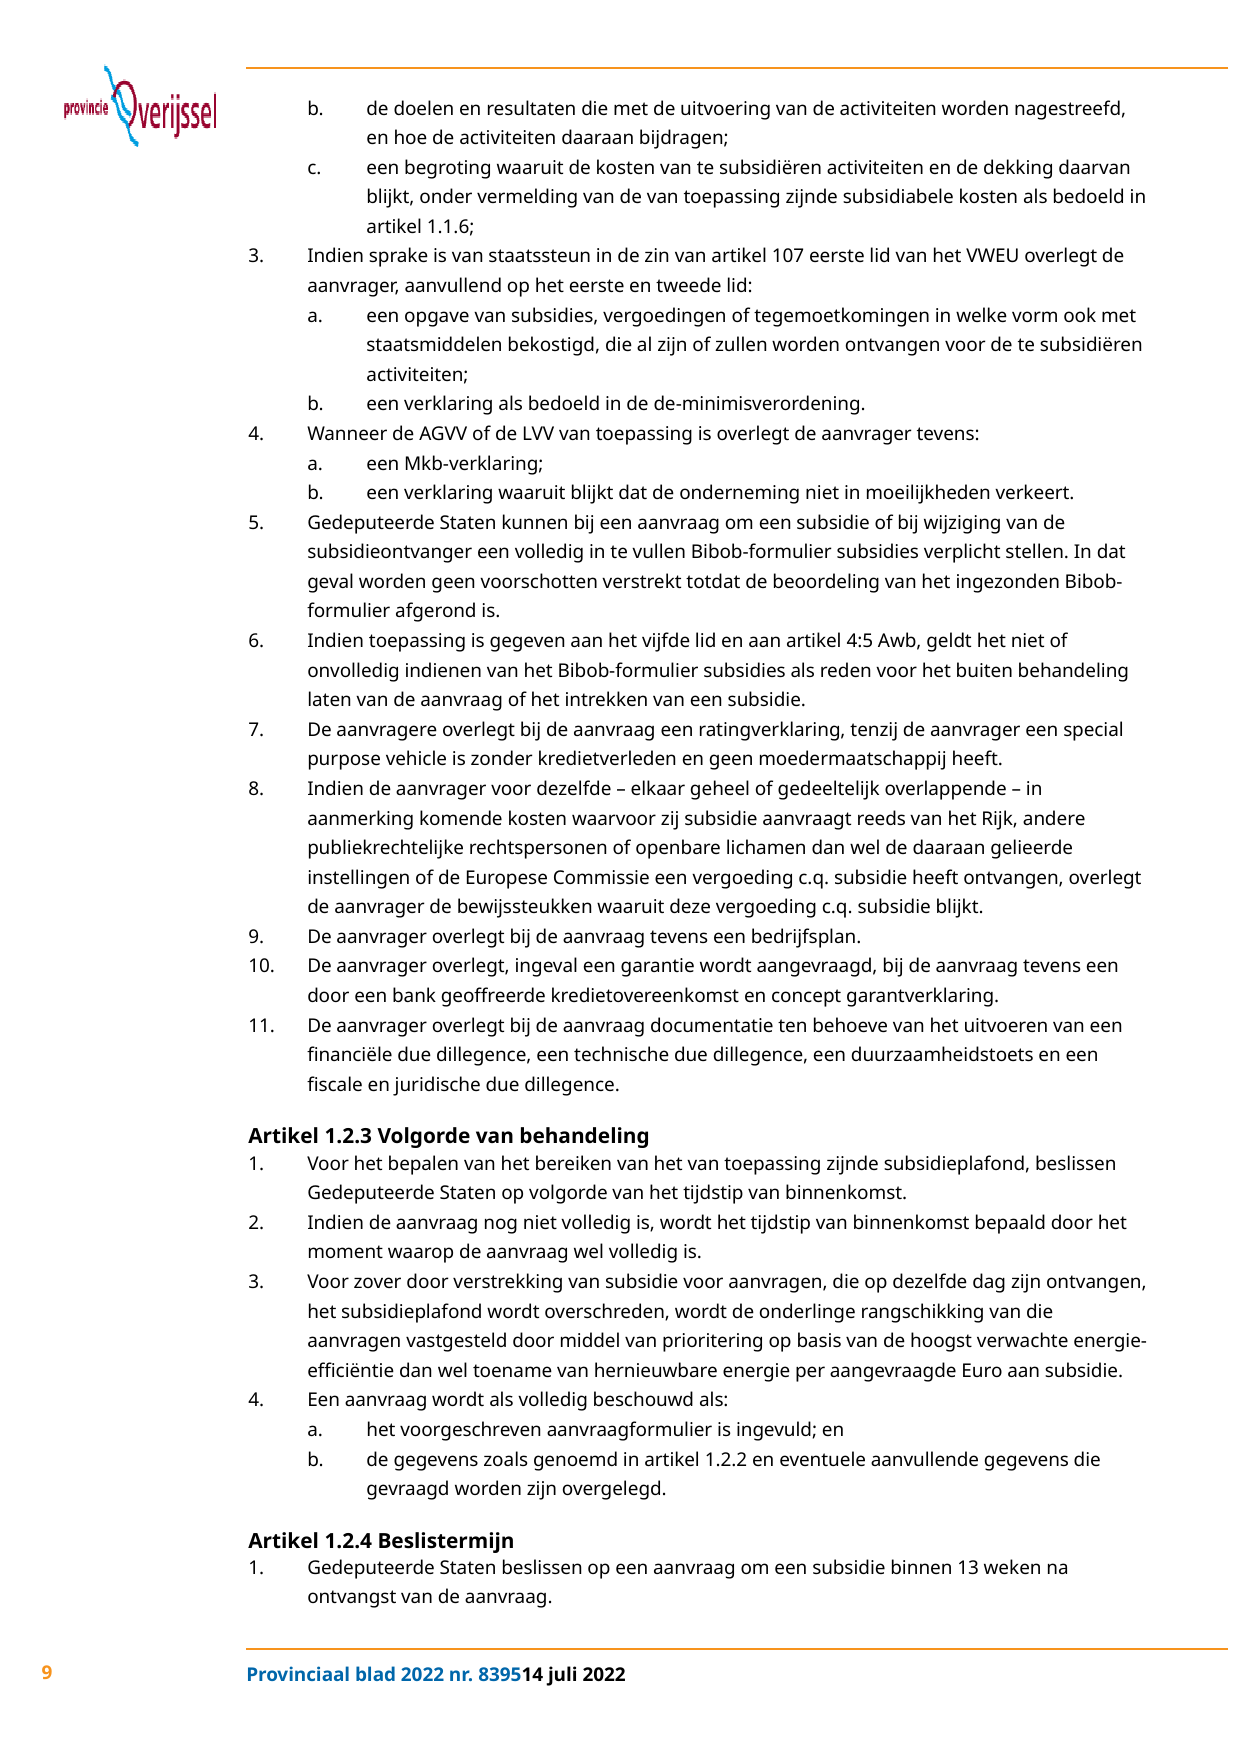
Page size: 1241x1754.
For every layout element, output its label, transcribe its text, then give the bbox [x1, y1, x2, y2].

list een verklaring waaruit blijkt dat de onderneming niet in moeilijkheden verkeert. [307, 479, 1152, 505]
list Indien toepassing is gegeven aan het vijfde lid en aan artikel 4:5 Awb, geldt het niet of onvolledig indienen van het Bibob-formulier subsidies als reden voor het buiten behandeling laten van de aanvraag of het intrekken van een subsidie. [248, 627, 1152, 712]
list Gedeputeerde Staten beslissen op een aanvraag om een subsidie binnen 13 weken na ontvangst van de aanvraag. [248, 1554, 1152, 1609]
text Artikel 1.2.4 Beslistermijn [248, 1526, 1152, 1554]
text Artikel 1.2.3 Volgorde van behandeling [248, 1121, 1152, 1150]
list een verklaring als bedoeld in de de-minimisverordening. [307, 391, 1152, 416]
list het voorgeschreven aanvraagformulier is ingevuld; en [307, 1416, 1152, 1442]
list Wanneer de AGVV of de LVV van toepassing is overlegt de aanvrager tevens: [248, 420, 1152, 446]
list de doelen en resultaten die met de uitvoering van de activiteiten worden nagestreefd, en hoe de activiteiten daaraan bijdragen; [307, 95, 1152, 150]
list Indien de aanvrager voor dezelfde – elkaar geheel of gedeeltelijk overlappende – in aanmerking komende kosten waarvoor zij subsidie aanvraagt reeds van het Rijk, andere publiekrechtelijke rechtspersonen of openbare lichamen dan wel de daaraan gelieerde instellingen of de Europese Commissie een vergoeding c.q. subsidie heeft ontvangen, overlegt de aanvrager de bewijssteukken waaruit deze vergoeding c.q. subsidie blijkt. [248, 775, 1152, 919]
list een begroting waaruit de kosten van te subsidiëren activiteiten en de dekking daarvan blijkt, onder vermelding van de van toepassing zijnde subsidiabele kosten als bedoeld in artikel 1.1.6; [307, 154, 1152, 239]
list De aanvrager overlegt bij de aanvraag documentatie ten behoeve van het uitvoeren van een financiële due dillegence, een technische due dillegence, een duurzaamheidstoets en een fiscale en juridische due dillegence. [248, 1012, 1152, 1097]
list Indien sprake is van staatssteun in de zin van artikel 107 eerste lid van het VWEU overlegt de aanvrager, aanvullend op het eerste en tweede lid: [248, 243, 1152, 298]
list Een aanvraag wordt als volledig beschouwd als: [248, 1387, 1152, 1412]
picture [41, 47, 231, 172]
list Voor zover door verstrekking van subsidie voor aanvragen, die op dezelfde dag zijn ontvangen, het subsidieplafond wordt overschreden, wordt de onderlinge rangschikking van die aanvragen vastgesteld door middel van prioritering op basis van de hoogst verwachte energie-efficiëntie dan wel toename van hernieuwbare energie per aangevraagde Euro aan subsidie. [248, 1268, 1152, 1383]
list De aanvrager overlegt bij de aanvraag tevens een bedrijfsplan. [248, 923, 1152, 949]
list de gegevens zoals genoemd in artikel 1.2.2 en eventuele aanvullende gegevens die gevraagd worden zijn overgelegd. [307, 1446, 1152, 1501]
list een Mkb-verklaring; [307, 450, 1152, 476]
list De aanvrager overlegt, ingeval een garantie wordt aangevraagd, bij de aanvraag tevens een door een bank geoffreerde kredietovereenkomst en concept garantverklaring. [248, 953, 1152, 1008]
list Voor het bepalen van het bereiken van het van toepassing zijnde subsidieplafond, beslissen Gedeputeerde Staten op volgorde van het tijdstip van binnenkomst. [248, 1150, 1152, 1205]
list Indien de aanvraag nog niet volledig is, wordt het tijdstip van binnenkomst bepaald door het moment waarop de aanvraag wel volledig is. [248, 1209, 1152, 1264]
list Gedeputeerde Staten kunnen bij een aanvraag om een subsidie of bij wijziging van de subsidieontvanger een volledig in te vullen Bibob-formulier subsidies verplicht stellen. In dat geval worden geen voorschotten verstrekt totdat de beoordeling van het ingezonden Bibob-formulier afgerond is. [248, 509, 1152, 623]
list De aanvragere overlegt bij de aanvraag een ratingverklaring, tenzij de aanvrager een special purpose vehicle is zonder kredietverleden en geen moedermaatschappij heeft. [248, 716, 1152, 771]
list een opgave van subsidies, vergoedingen of tegemoetkomingen in welke vorm ook met staatsmiddelen bekostigd, die al zijn of zullen worden ontvangen voor de te subsidiëren activiteiten; [307, 302, 1152, 387]
